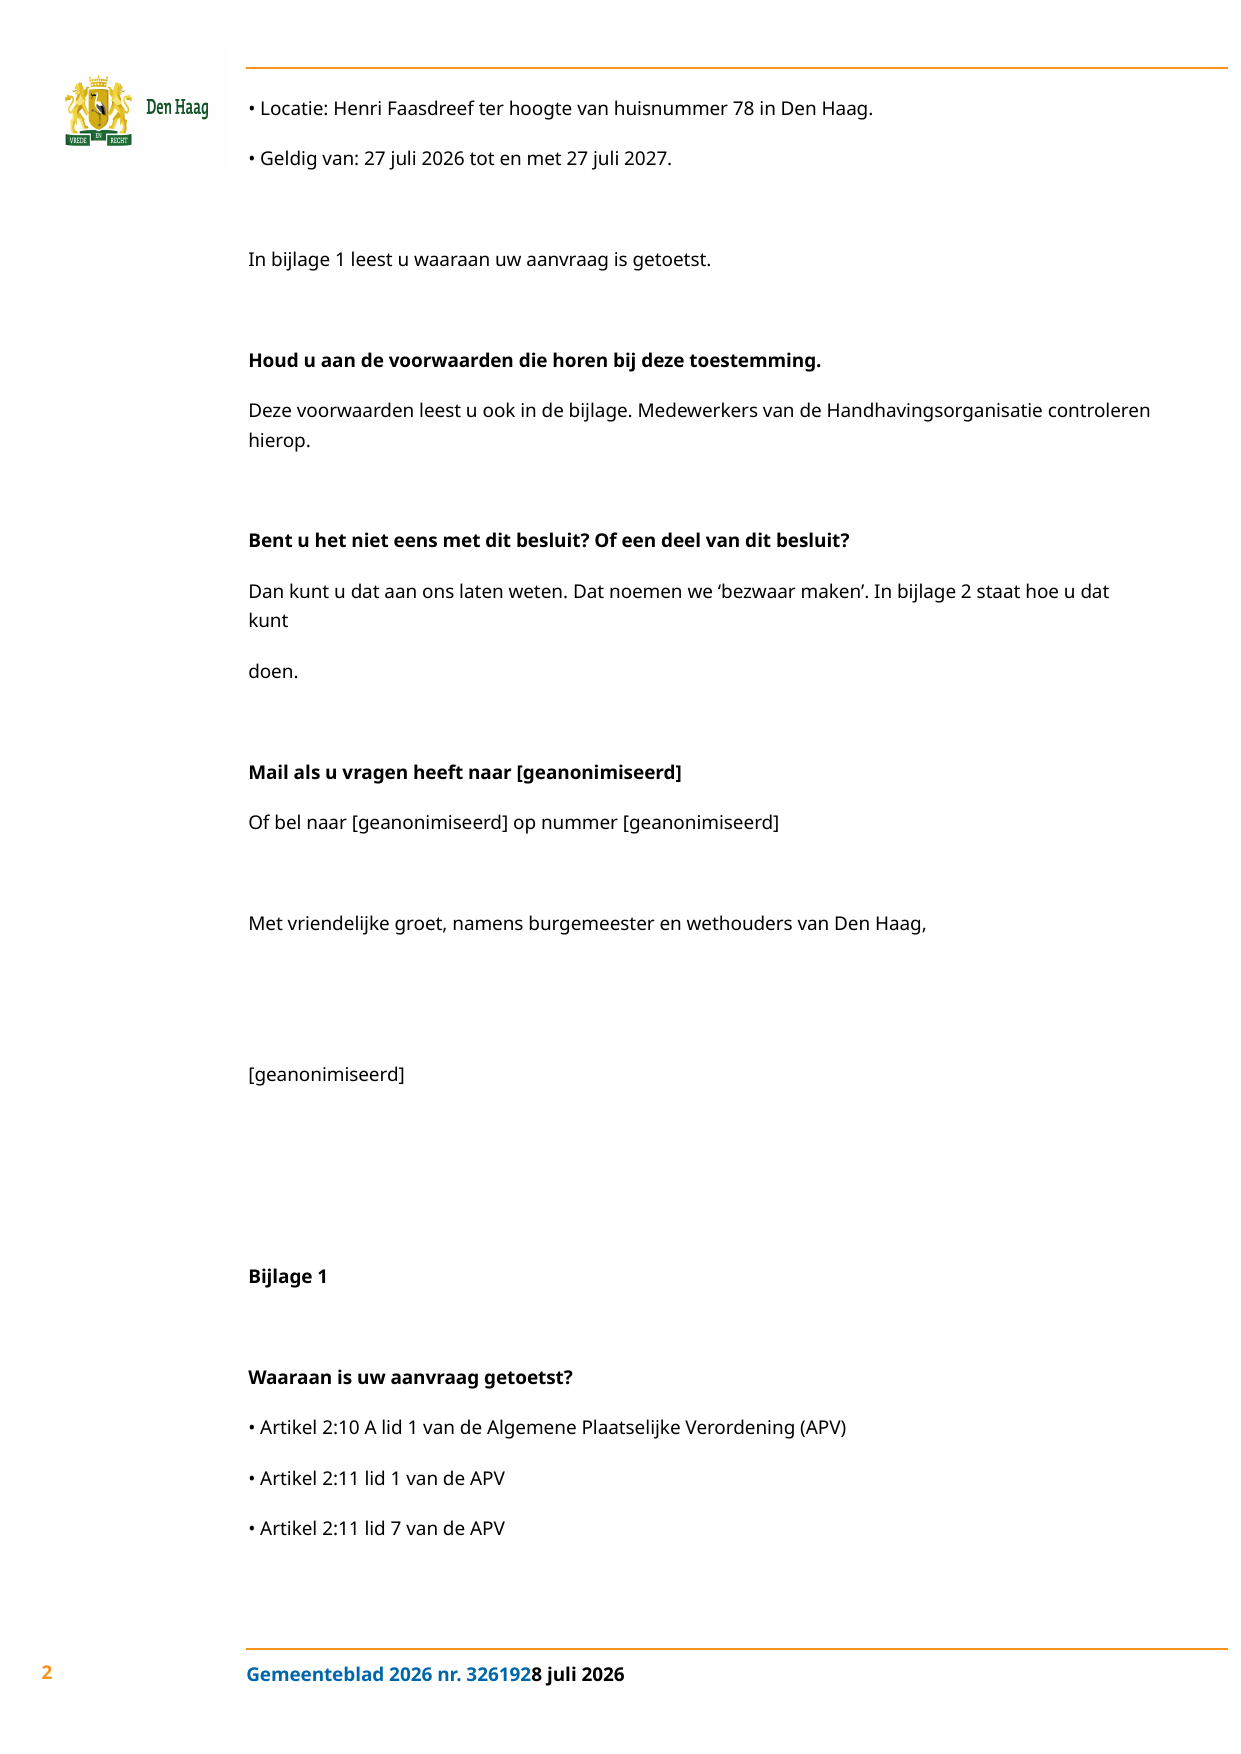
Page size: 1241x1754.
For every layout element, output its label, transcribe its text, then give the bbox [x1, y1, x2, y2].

text In bijlage 1 leest u waaraan uw aanvraag is getoetst. [248, 246, 1152, 272]
text • Locatie: Henri Faasdreef ter hoogte van huisnummer 78 in Den Haag. [248, 95, 1152, 121]
text • Artikel 2:10 A lid 1 van de Algemene Plaatselijke Verordening (APV) [248, 1414, 1152, 1440]
text Dan kunt u dat aan ons laten weten. Dat noemen we ‘bezwaar maken’. In bijlage 2 staat hoe u dat kunt [248, 578, 1152, 633]
text Bijlage 1 [248, 1263, 1152, 1289]
text doen. [248, 658, 1152, 684]
text [geanonimiseerd] [248, 1061, 1152, 1087]
text Of bel naar [geanonimiseerd] op nummer [geanonimiseerd] [248, 809, 1152, 835]
text Met vriendelijke groet, namens burgemeester en wethouders van Den Haag, [248, 910, 1152, 936]
text Deze voorwaarden leest u ook in de bijlage. Medewerkers van de Handhavingsorganisatie controleren hierop. [248, 397, 1152, 453]
text • Geldig van: 27 juli 2026 tot en met 27 juli 2027. [248, 145, 1152, 171]
text • Artikel 2:11 lid 7 van de APV [248, 1515, 1152, 1541]
text Bent u het niet eens met dit besluit? Of een deel van dit besluit? [248, 528, 1152, 553]
text • Artikel 2:11 lid 1 van de APV [248, 1465, 1152, 1491]
text Houd u aan de voorwaarden die horen bij deze toestemming. [248, 347, 1152, 373]
text Mail als u vragen heeft naar [geanonimiseerd] [248, 759, 1152, 785]
text Waaraan is uw aanvraag getoetst? [248, 1364, 1152, 1390]
picture [41, 47, 231, 172]
